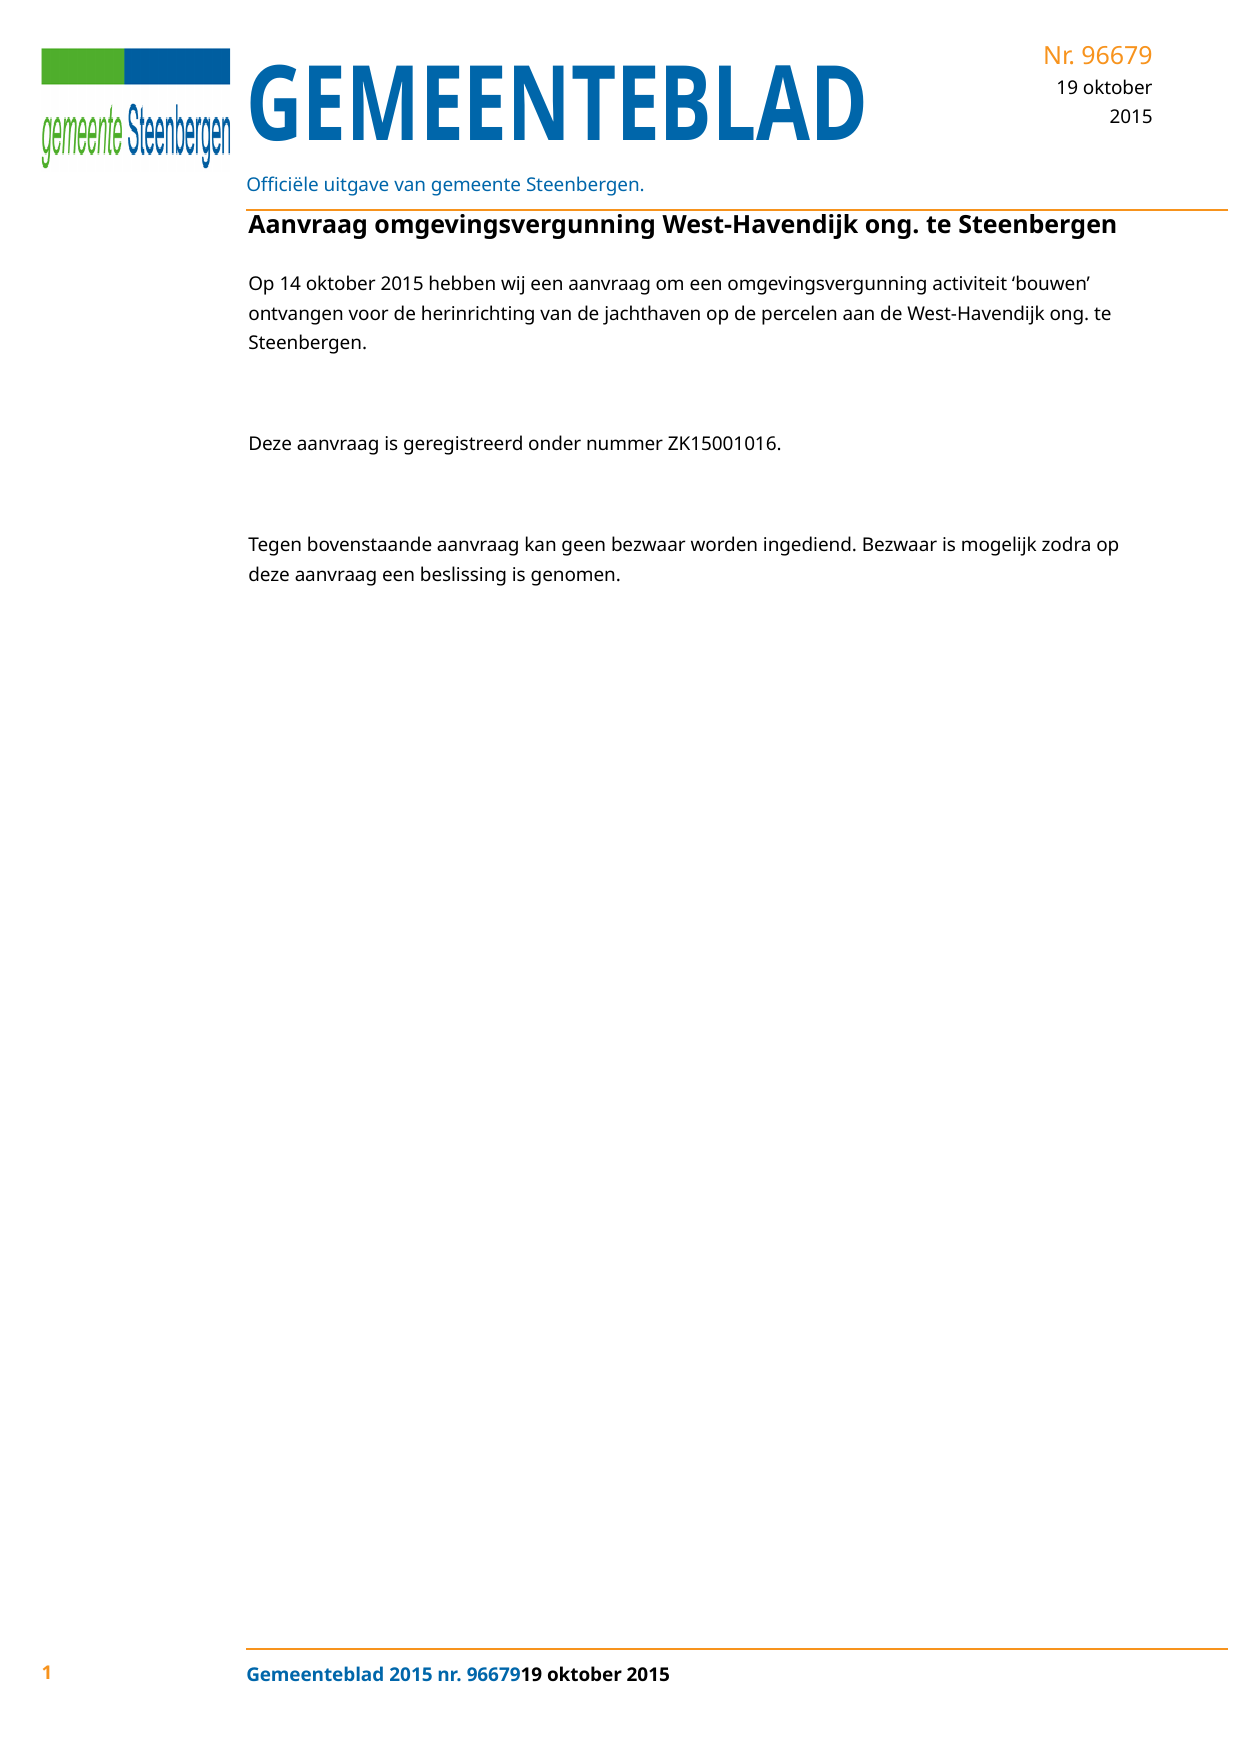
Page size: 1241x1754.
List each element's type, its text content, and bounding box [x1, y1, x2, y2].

text Op 14 oktober 2015 hebben wij een aanvraag om een omgevingsvergunning activiteit ‘bouwen’ ontvangen voor de herinrichting van de jachthaven op de percelen aan de West-Havendijk ong. te Steenbergen. [248, 270, 1152, 355]
text Tegen bovenstaande aanvraag kan geen bezwaar worden ingediend. Bezwaar is mogelijk zodra op deze aanvraag een beslissing is genomen. [248, 531, 1152, 586]
text Aanvraag omgevingsvergunning West-Havendijk ong. te Steenbergen [248, 211, 1152, 241]
text Deze aanvraag is geregistreerd onder nummer ZK15001016. [248, 430, 1152, 456]
picture [41, 47, 231, 172]
